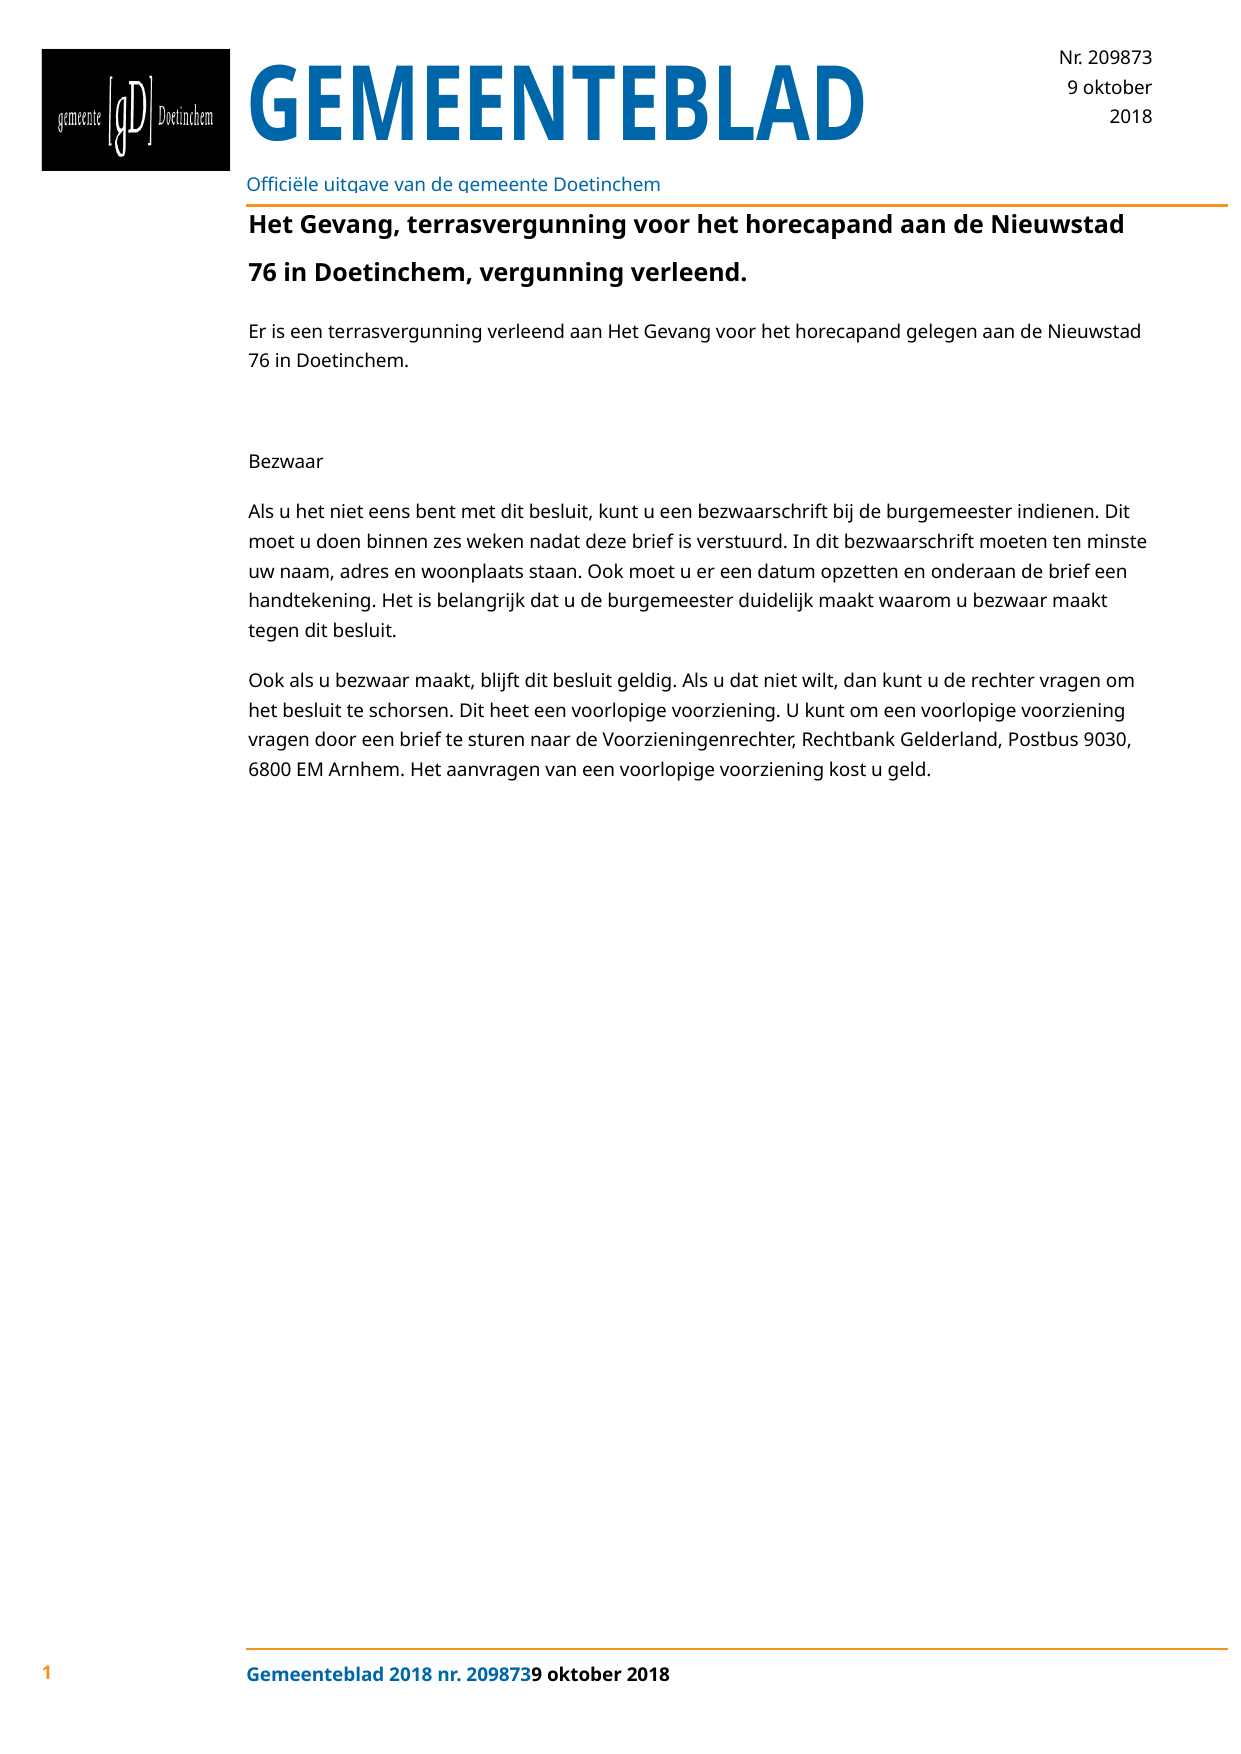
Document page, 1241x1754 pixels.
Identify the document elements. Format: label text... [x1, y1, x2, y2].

text Als u het niet eens bent met dit besluit, kunt u een bezwaarschrift bij de burgemeester indienen. Dit moet u doen binnen zes weken nadat deze brief is verstuurd. In dit bezwaarschrift moeten ten minste uw naam, adres en woonplaats staan. Ook moet u er een datum opzetten en onderaan de brief een handtekening. Het is belangrijk dat u de burgemeester duidelijk maakt waarom u bezwaar maakt tegen dit besluit. [248, 499, 1152, 643]
text Er is een terrasvergunning verleend aan Het Gevang voor het horecapand gelegen aan de Nieuwstad 76 in Doetinchem. [248, 318, 1152, 373]
picture [41, 47, 231, 172]
text Ook als u bezwaar maakt, blijft dit besluit geldig. Als u dat niet wilt, dan kunt u de rechter vragen om het besluit te schorsen. Dit heet een voorlopige voorziening. U kunt om een voorlopige voorziening vragen door een brief te sturen naar de Voorzieningenrechter, Rechtbank Gelderland, Postbus 9030, 6800 EM Arnhem. Het aanvragen van een voorlopige voorziening kost u geld. [248, 667, 1152, 782]
text Bezwaar [248, 448, 1152, 474]
text Het Gevang, terrasvergunning voor het horecapand aan de Nieuwstad 76 in Doetinchem, vergunning verleend. [248, 207, 1152, 288]
